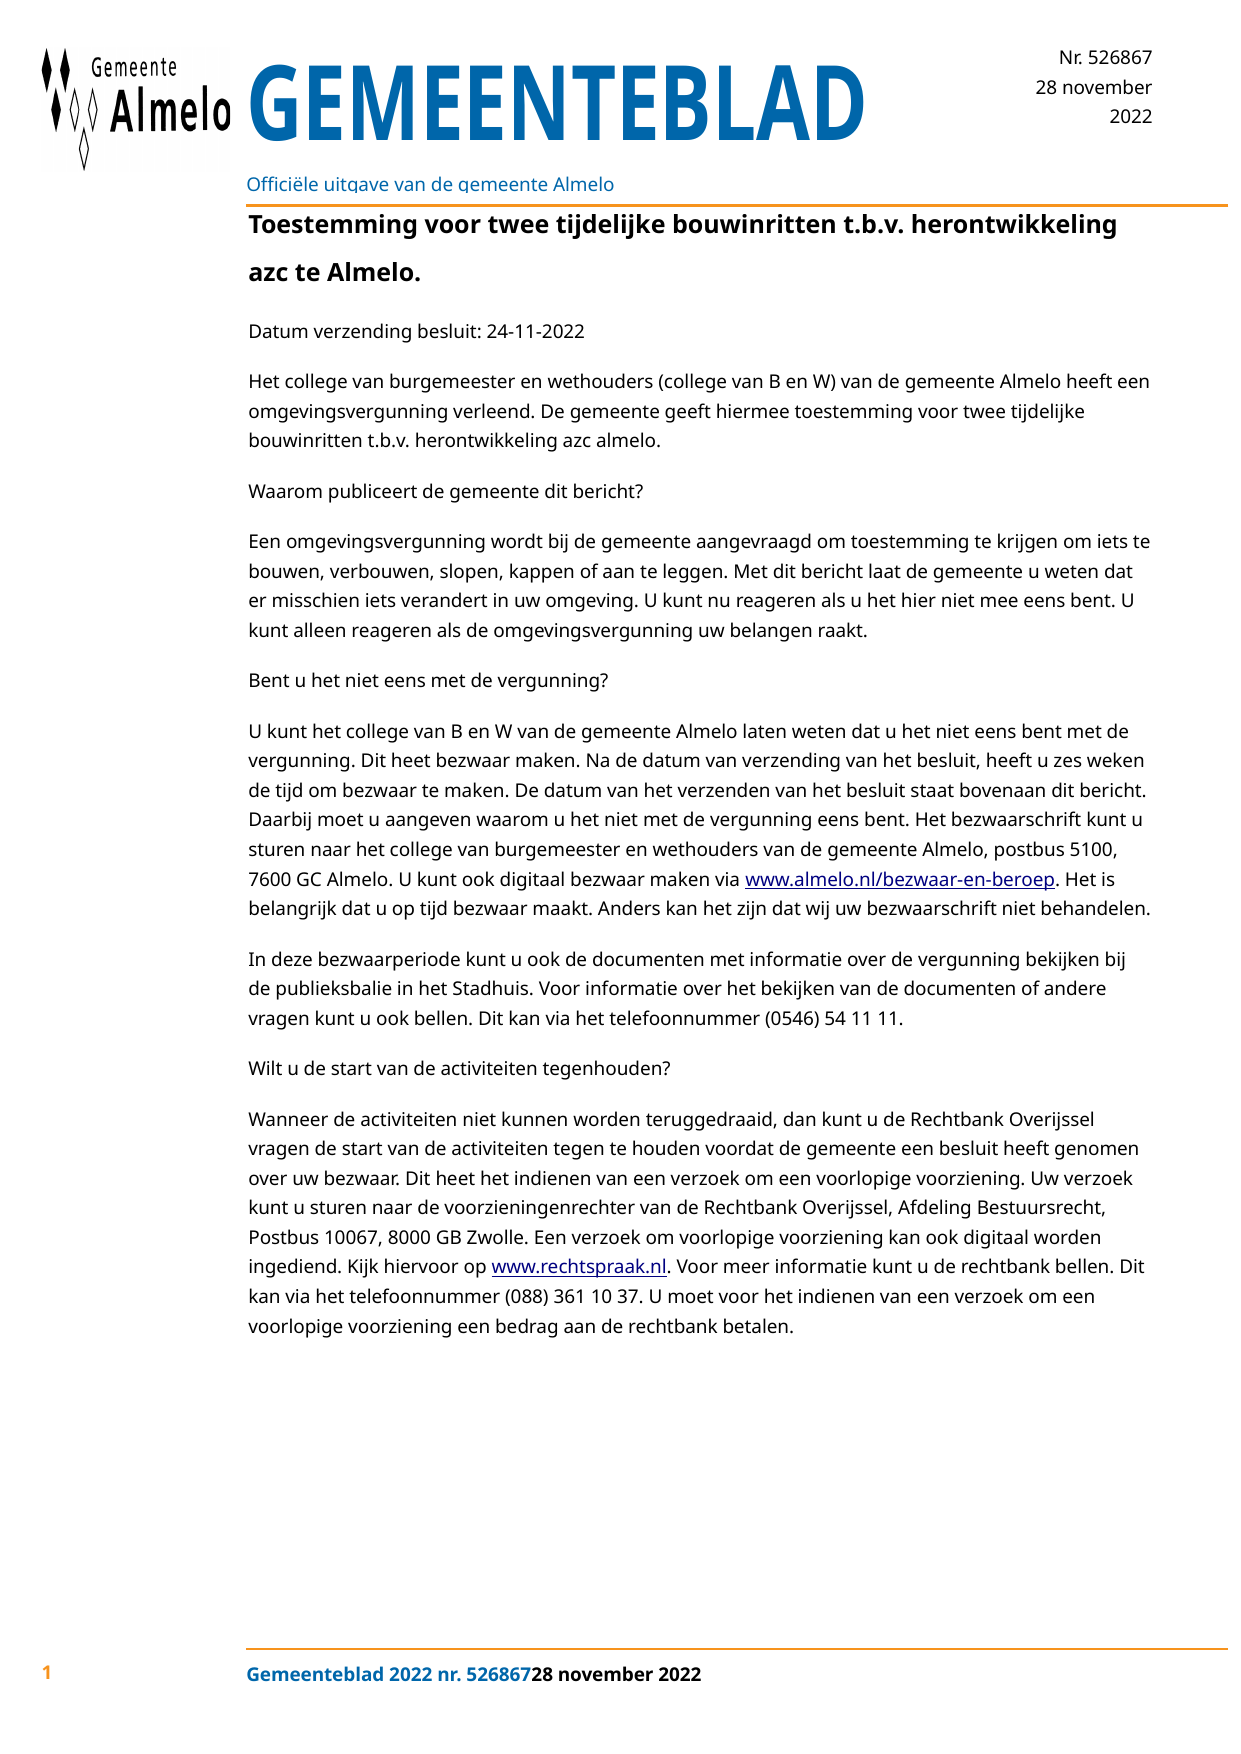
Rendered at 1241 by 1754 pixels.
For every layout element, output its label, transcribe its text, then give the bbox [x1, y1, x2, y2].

text In deze bezwaarperiode kunt u ook de documenten met informatie over de vergunning bekijken bij de publieksbalie in het Stadhuis. Voor informatie over het bekijken van de documenten of andere vragen kunt u ook bellen. Dit kan via het telefoonnummer (0546) 54 11 11. [248, 946, 1152, 1031]
text Wanneer de activiteiten niet kunnen worden teruggedraaid, dan kunt u de Rechtbank Overijssel vragen de start van de activiteiten tegen te houden voordat de gemeente een besluit heeft genomen over uw bezwaar. Dit heet het indienen van een verzoek om een voorlopige voorziening. Uw verzoek kunt u sturen naar de voorzieningenrechter van de Rechtbank Overijssel, Afdeling Bestuursrecht, Postbus 10067, 8000 GB Zwolle. Een verzoek om voorlopige voorziening kan ook digitaal worden ingediend. Kijk hiervoor op www.rechtspraak.nl. Voor meer informatie kunt u de rechtbank bellen. Dit kan via het telefoonnummer (088) 361 10 37. U moet voor het indienen van een verzoek om een voorlopige voorziening een bedrag aan de rechtbank betalen. [248, 1106, 1152, 1339]
text Waarom publiceert de gemeente dit bericht? [248, 478, 1152, 504]
text Datum verzending besluit: 24-11-2022 [248, 318, 1152, 344]
picture [41, 47, 231, 172]
text Een omgevingsvergunning wordt bij de gemeente aangevraagd om toestemming te krijgen om iets te bouwen, verbouwen, slopen, kappen of aan te leggen. Met dit bericht laat de gemeente u weten dat er misschien iets verandert in uw omgeving. U kunt nu reageren als u het hier niet mee eens bent. U kunt alleen reageren als de omgevingsvergunning uw belangen raakt. [248, 528, 1152, 643]
text Toestemming voor twee tijdelijke bouwinritten t.b.v. herontwikkeling azc te Almelo. [248, 207, 1152, 288]
text Het college van burgemeester en wethouders (college van B en W) van de gemeente Almelo heeft een omgevingsvergunning verleend. De gemeente geeft hiermee toestemming voor twee tijdelijke bouwinritten t.b.v. herontwikkeling azc almelo. [248, 368, 1152, 453]
text Wilt u de start van de activiteiten tegenhouden? [248, 1055, 1152, 1081]
text U kunt het college van B en W van de gemeente Almelo laten weten dat u het niet eens bent met de vergunning. Dit heet bezwaar maken. Na de datum van verzending van het besluit, heeft u zes weken de tijd om bezwaar te maken. De datum van het verzenden van het besluit staat bovenaan dit bericht. Daarbij moet u aangeven waarom u het niet met de vergunning eens bent. Het bezwaarschrift kunt u sturen naar het college van burgemeester en wethouders van de gemeente Almelo, postbus 5100, 7600 GC Almelo. U kunt ook digitaal bezwaar maken via www.almelo.nl/bezwaar-en-beroep. Het is belangrijk dat u op tijd bezwaar maakt. Anders kan het zijn dat wij uw bezwaarschrift niet behandelen. [248, 718, 1152, 921]
text Bent u het niet eens met de vergunning? [248, 667, 1152, 693]
